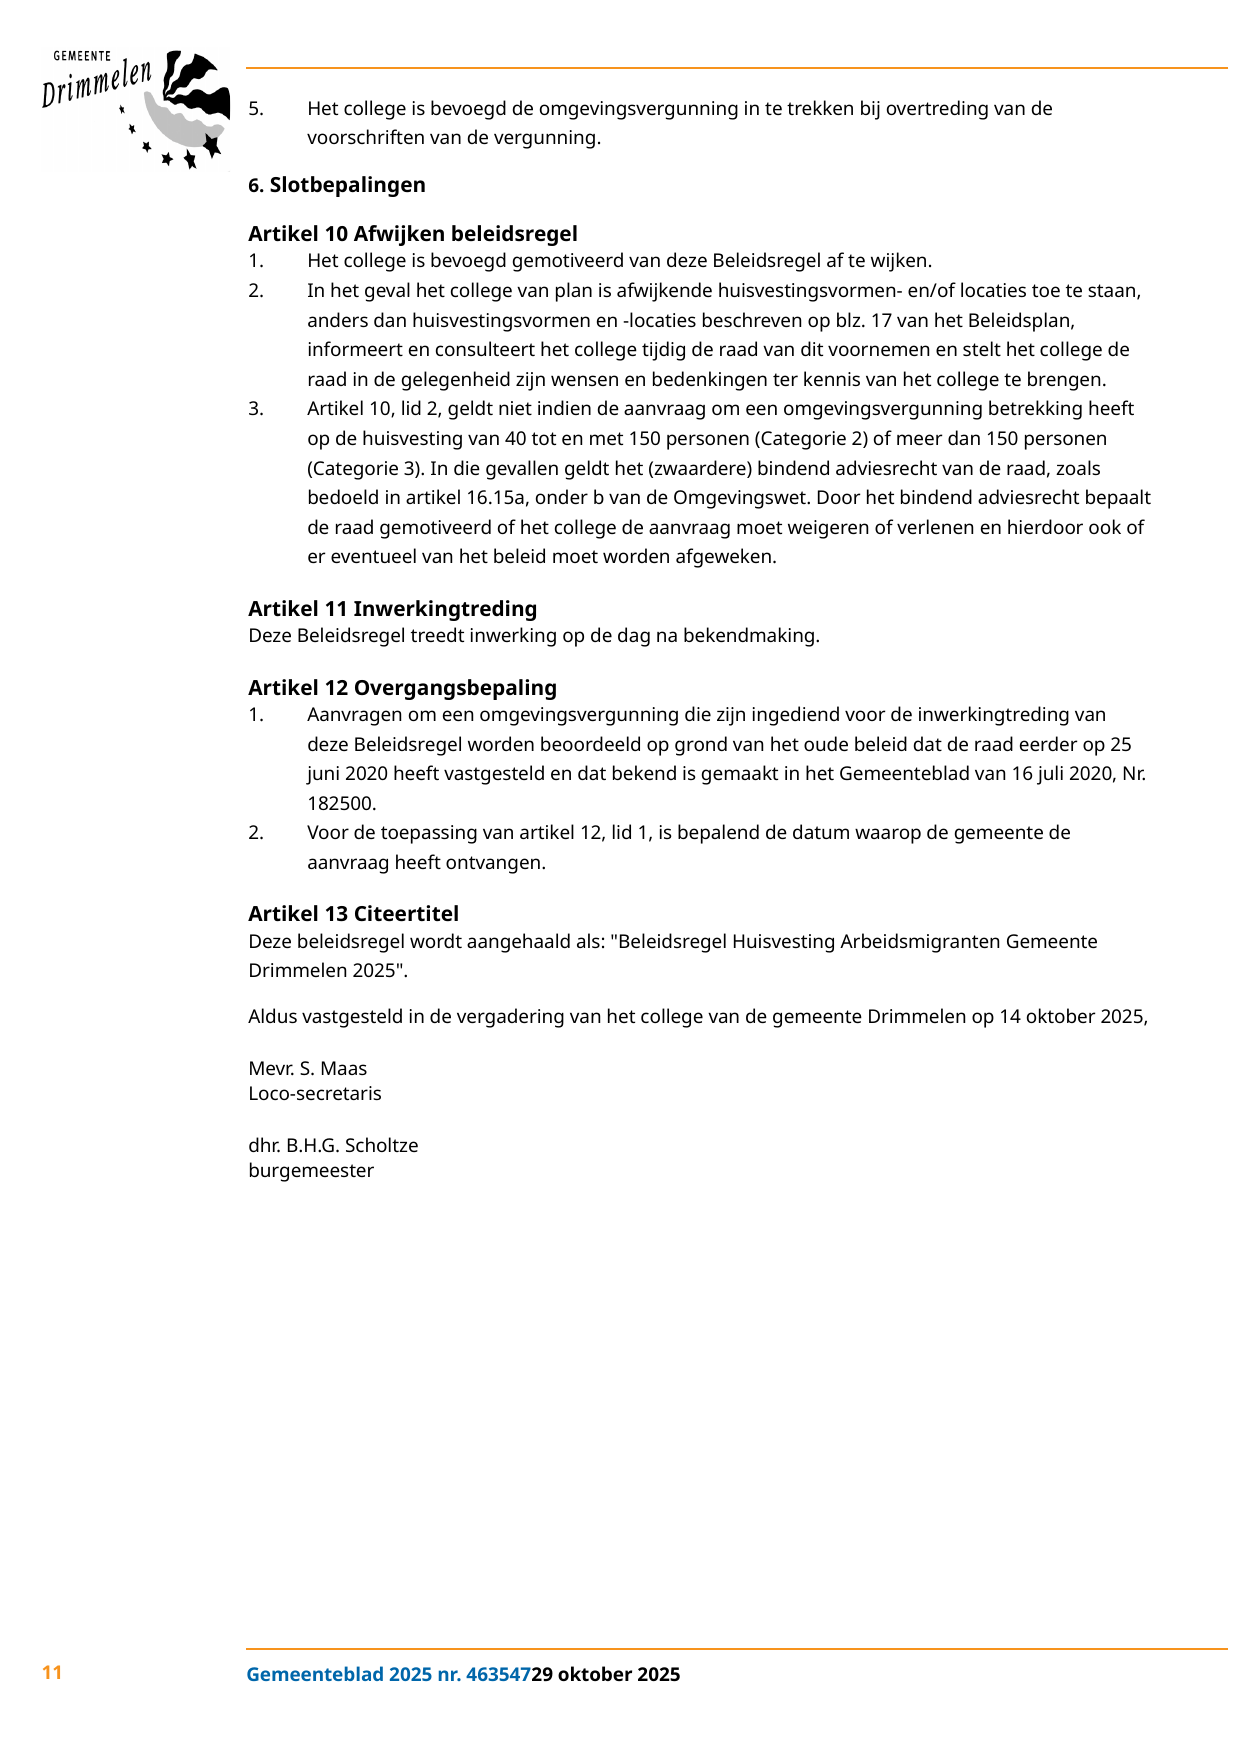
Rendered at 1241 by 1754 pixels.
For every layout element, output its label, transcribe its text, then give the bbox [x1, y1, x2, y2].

list Artikel 10, lid 2, geldt niet indien de aanvraag om een omgevingsvergunning betrekking heeft op de huisvesting van 40 tot en met 150 personen (Categorie 2) of meer dan 150 personen (Categorie 3). In die gevallen geldt het (zwaardere) bindend adviesrecht van de raad, zoals bedoeld in artikel 16.15a, onder b van de Omgevingswet. Door het bindend adviesrecht bepaalt de raad gemotiveerd of het college de aanvraag moet weigeren of verlenen en hierdoor ook of er eventueel van het beleid moet worden afgeweken. [248, 396, 1152, 569]
text Artikel 11 Inwerkingtreding [248, 594, 1152, 622]
text burgemeester [248, 1158, 1152, 1183]
list In het geval het college van plan is afwijkende huisvestingsvormen- en/of locaties toe te staan, anders dan huisvestingsvormen en -locaties beschreven op blz. 17 van het Beleidsplan, informeert en consulteert het college tijdig de raad van dit voornemen en stelt het college de raad in de gelegenheid zijn wensen en bedenkingen ter kennis van het college te brengen. [248, 277, 1152, 392]
list Aanvragen om een omgevingsvergunning die zijn ingediend voor de inwerkingtreding van deze Beleidsregel worden beoordeeld op grond van het oude beleid dat de raad eerder op 25 juni 2020 heeft vastgesteld en dat bekend is gemaakt in het Gemeenteblad van 16 juli 2020, Nr. 182500. [248, 701, 1152, 816]
text Artikel 10 Afwijken beleidsregel [248, 219, 1152, 248]
text Loco-secretaris [248, 1080, 1152, 1106]
text 6. Slotbepalingen [248, 170, 1152, 198]
text Mevr. S. Maas [248, 1055, 1152, 1080]
text Deze Beleidsregel treedt inwerking op de dag na bekendmaking. [248, 622, 1152, 648]
text Aldus vastgesteld in de vergadering van het college van de gemeente Drimmelen op 14 oktober 2025, [248, 1003, 1152, 1029]
text Deze beleidsregel wordt aangehaald als: "Beleidsregel Huisvesting Arbeidsmigranten Gemeente Drimmelen 2025". [248, 928, 1152, 983]
list Het college is bevoegd de omgevingsvergunning in te trekken bij overtreding van de voorschriften van de vergunning. [248, 95, 1152, 150]
text Artikel 13 Citeertitel [248, 899, 1152, 928]
list Voor de toepassing van artikel 12, lid 1, is bepalend de datum waarop de gemeente de aanvraag heeft ontvangen. [248, 819, 1152, 875]
list Het college is bevoegd gemotiveerd van deze Beleidsregel af te wijken. [248, 248, 1152, 273]
text dhr. B.H.G. Scholtze [248, 1132, 1152, 1158]
picture [41, 47, 231, 172]
text Artikel 12 Overgangsbepaling [248, 673, 1152, 701]
